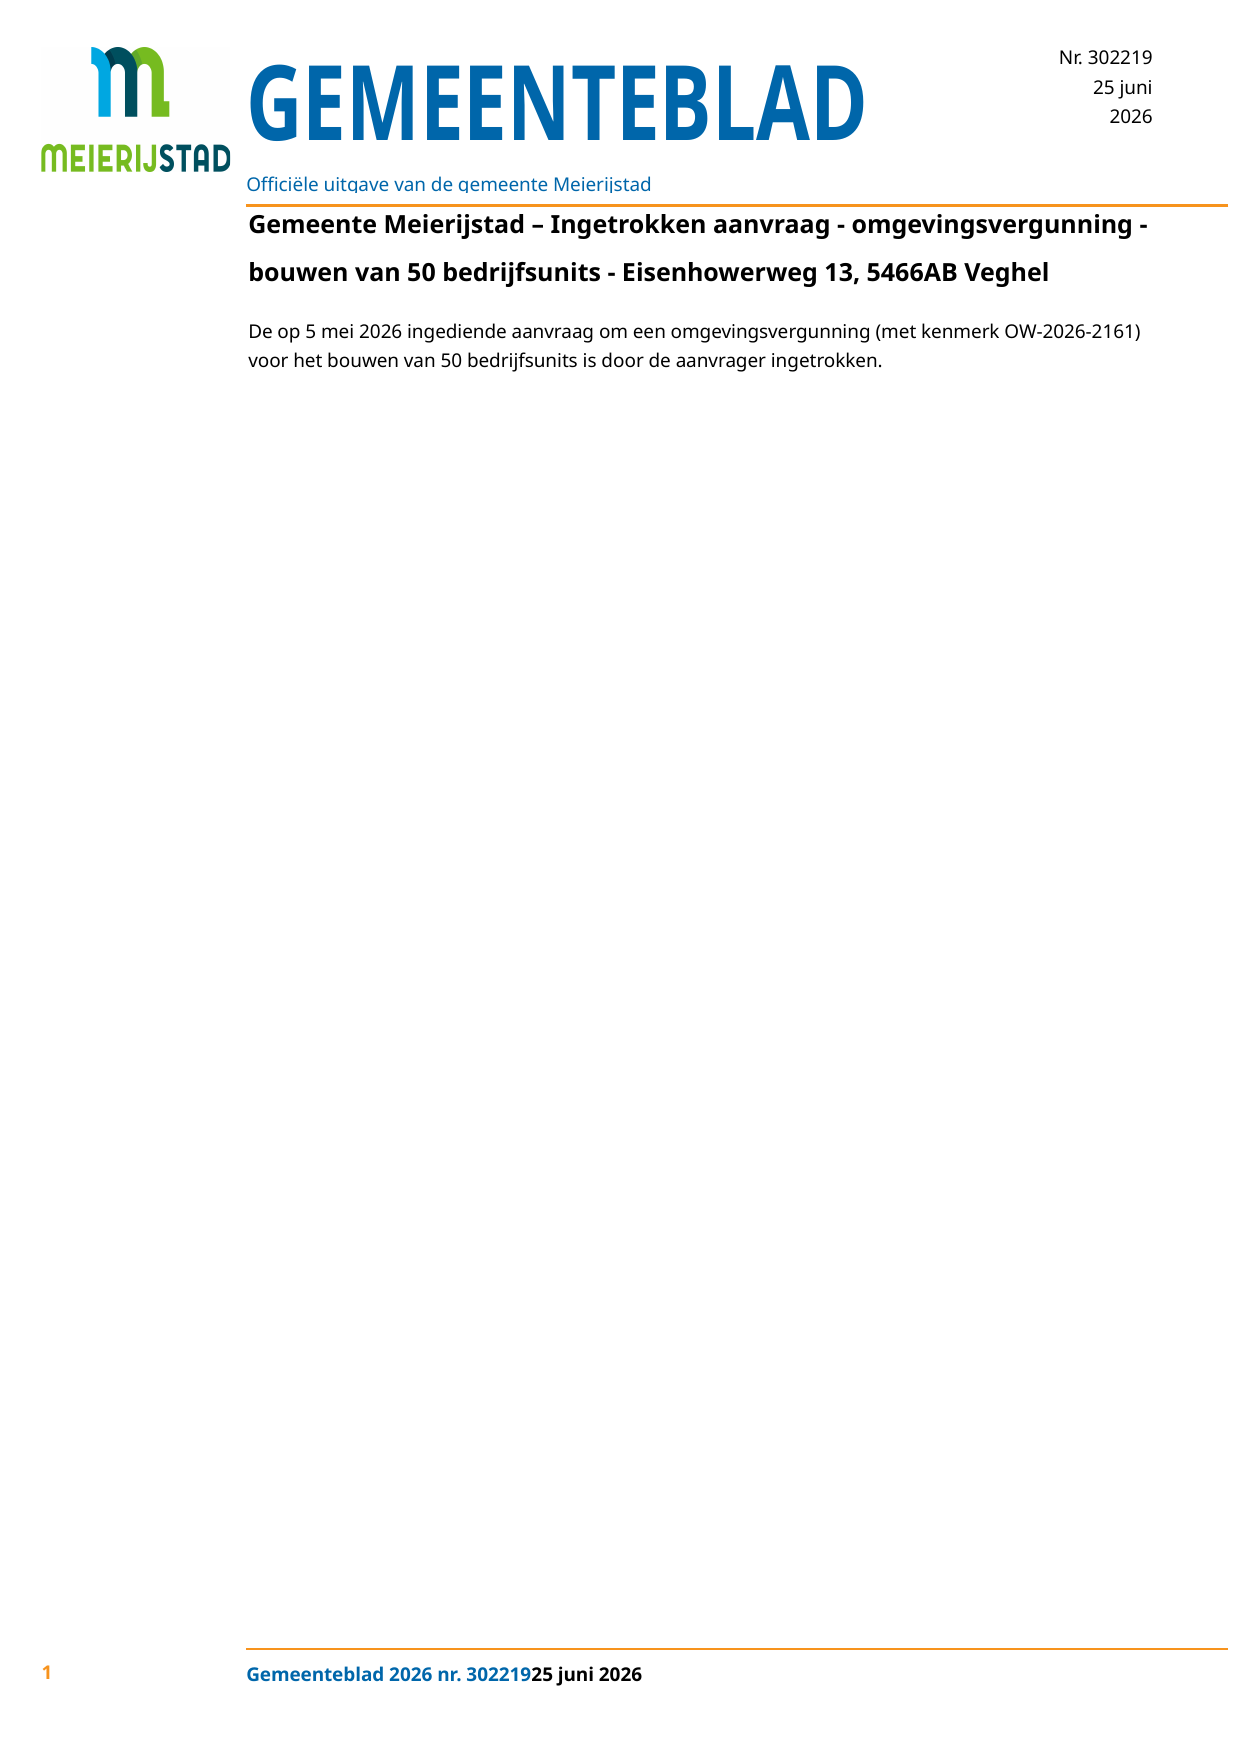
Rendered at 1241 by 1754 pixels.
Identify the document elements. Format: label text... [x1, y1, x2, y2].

text De op 5 mei 2026 ingediende aanvraag om een omgevingsvergunning (met kenmerk OW-2026-2161) voor het bouwen van 50 bedrijfsunits is door de aanvrager ingetrokken. [248, 318, 1152, 373]
text Gemeente Meierijstad – Ingetrokken aanvraag - omgevingsvergunning - bouwen van 50 bedrijfsunits - Eisenhowerweg 13, 5466AB Veghel [248, 207, 1152, 288]
picture [41, 47, 231, 172]
